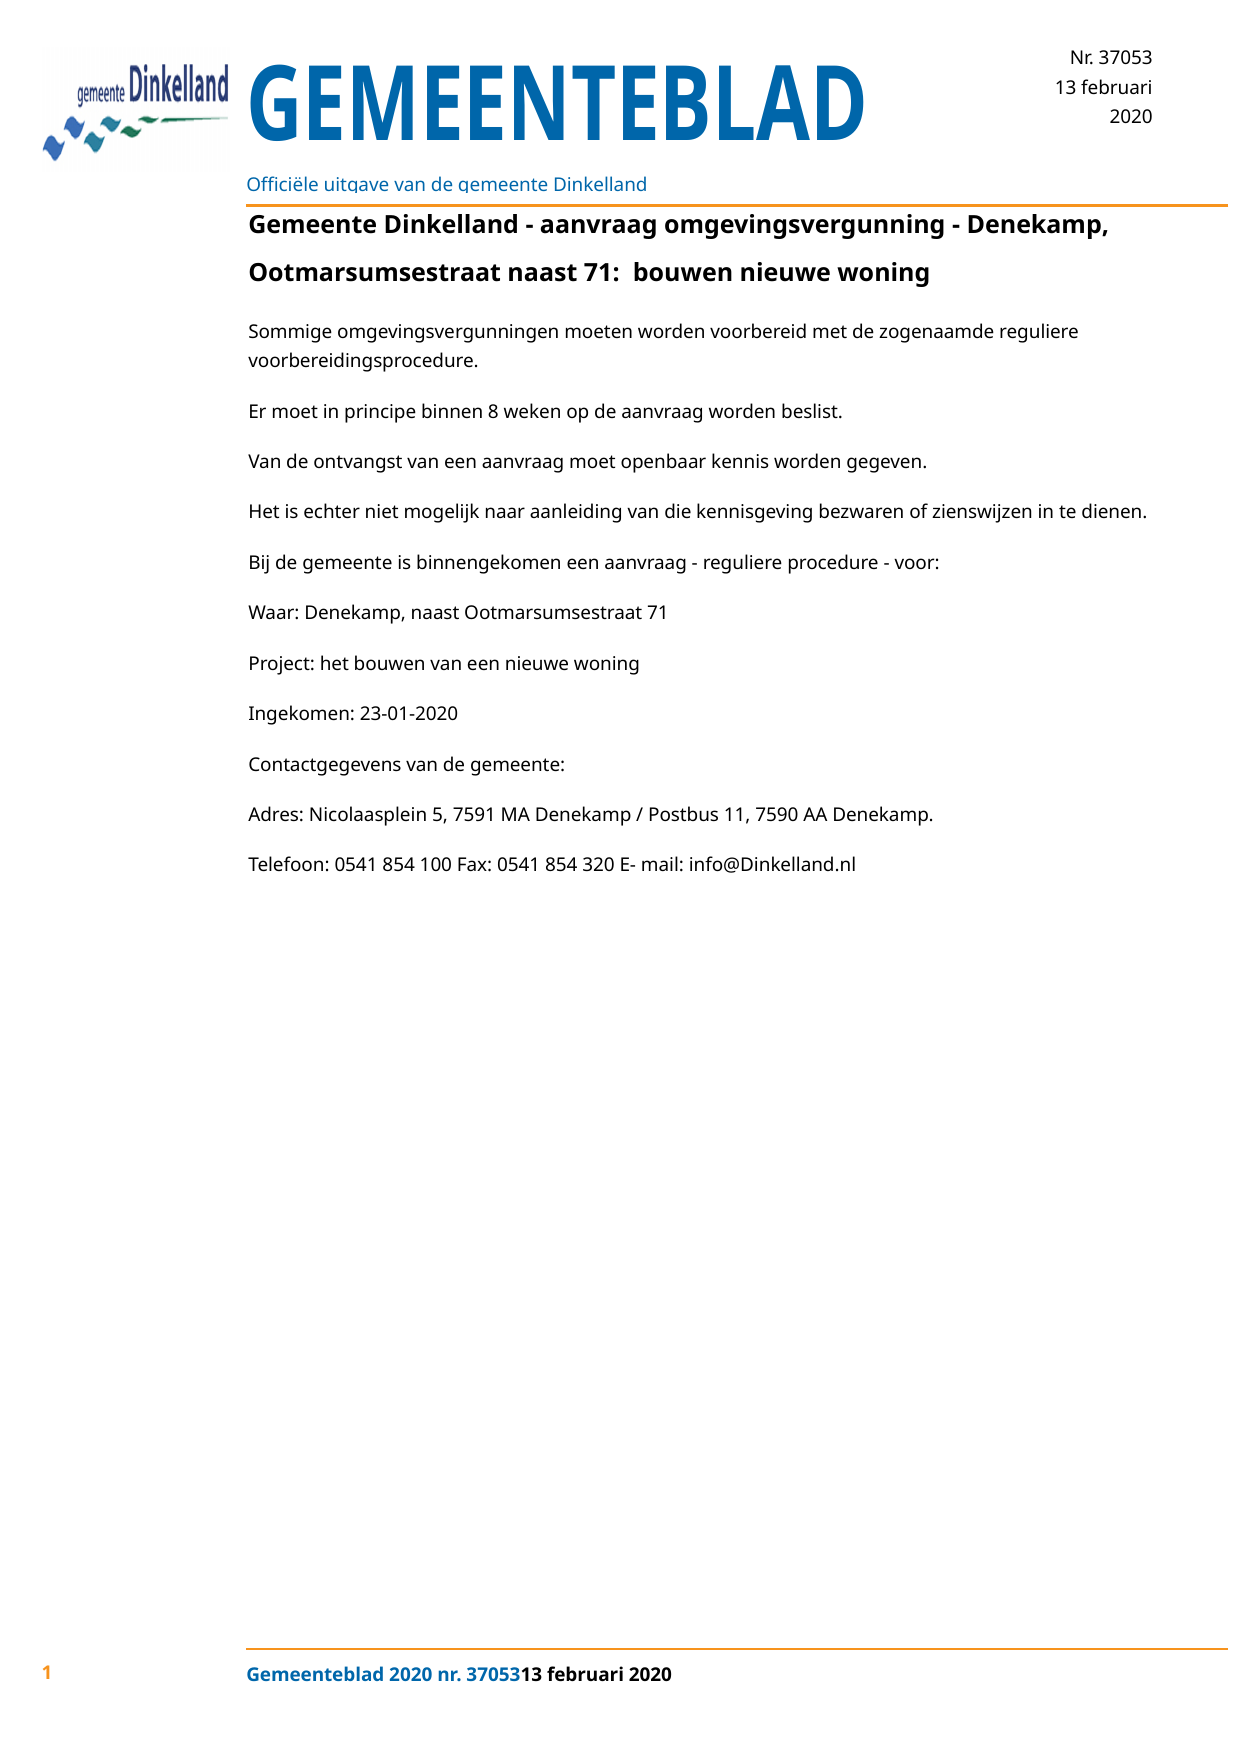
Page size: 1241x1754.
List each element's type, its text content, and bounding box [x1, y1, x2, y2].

picture [41, 47, 231, 172]
text Adres: Nicolaasplein 5, 7591 MA Denekamp / Postbus 11, 7590 AA Denekamp. [248, 801, 1152, 827]
text Van de ontvangst van een aanvraag moet openbaar kennis worden gegeven. [248, 448, 1152, 474]
text Het is echter niet mogelijk naar aanleiding van die kennisgeving bezwaren of zienswijzen in te dienen. [248, 499, 1152, 524]
text Bij de gemeente is binnengekomen een aanvraag - reguliere procedure - voor: [248, 549, 1152, 575]
text Sommige omgevingsvergunningen moeten worden voorbereid met de zogenaamde reguliere voorbereidingsprocedure. [248, 318, 1152, 373]
text Contactgegevens van de gemeente: [248, 751, 1152, 777]
text Er moet in principe binnen 8 weken op de aanvraag worden beslist. [248, 398, 1152, 424]
text Telefoon: 0541 854 100 Fax: 0541 854 320 E- mail: info@Dinkelland.nl [248, 852, 1152, 877]
text Project: het bouwen van een nieuwe woning [248, 650, 1152, 676]
text Gemeente Dinkelland - aanvraag omgevingsvergunning - Denekamp, Ootmarsumsestraat naast 71: bouwen nieuwe woning [248, 207, 1152, 288]
text Waar: Denekamp, naast Ootmarsumsestraat 71 [248, 599, 1152, 625]
text Ingekomen: 23-01-2020 [248, 700, 1152, 726]
